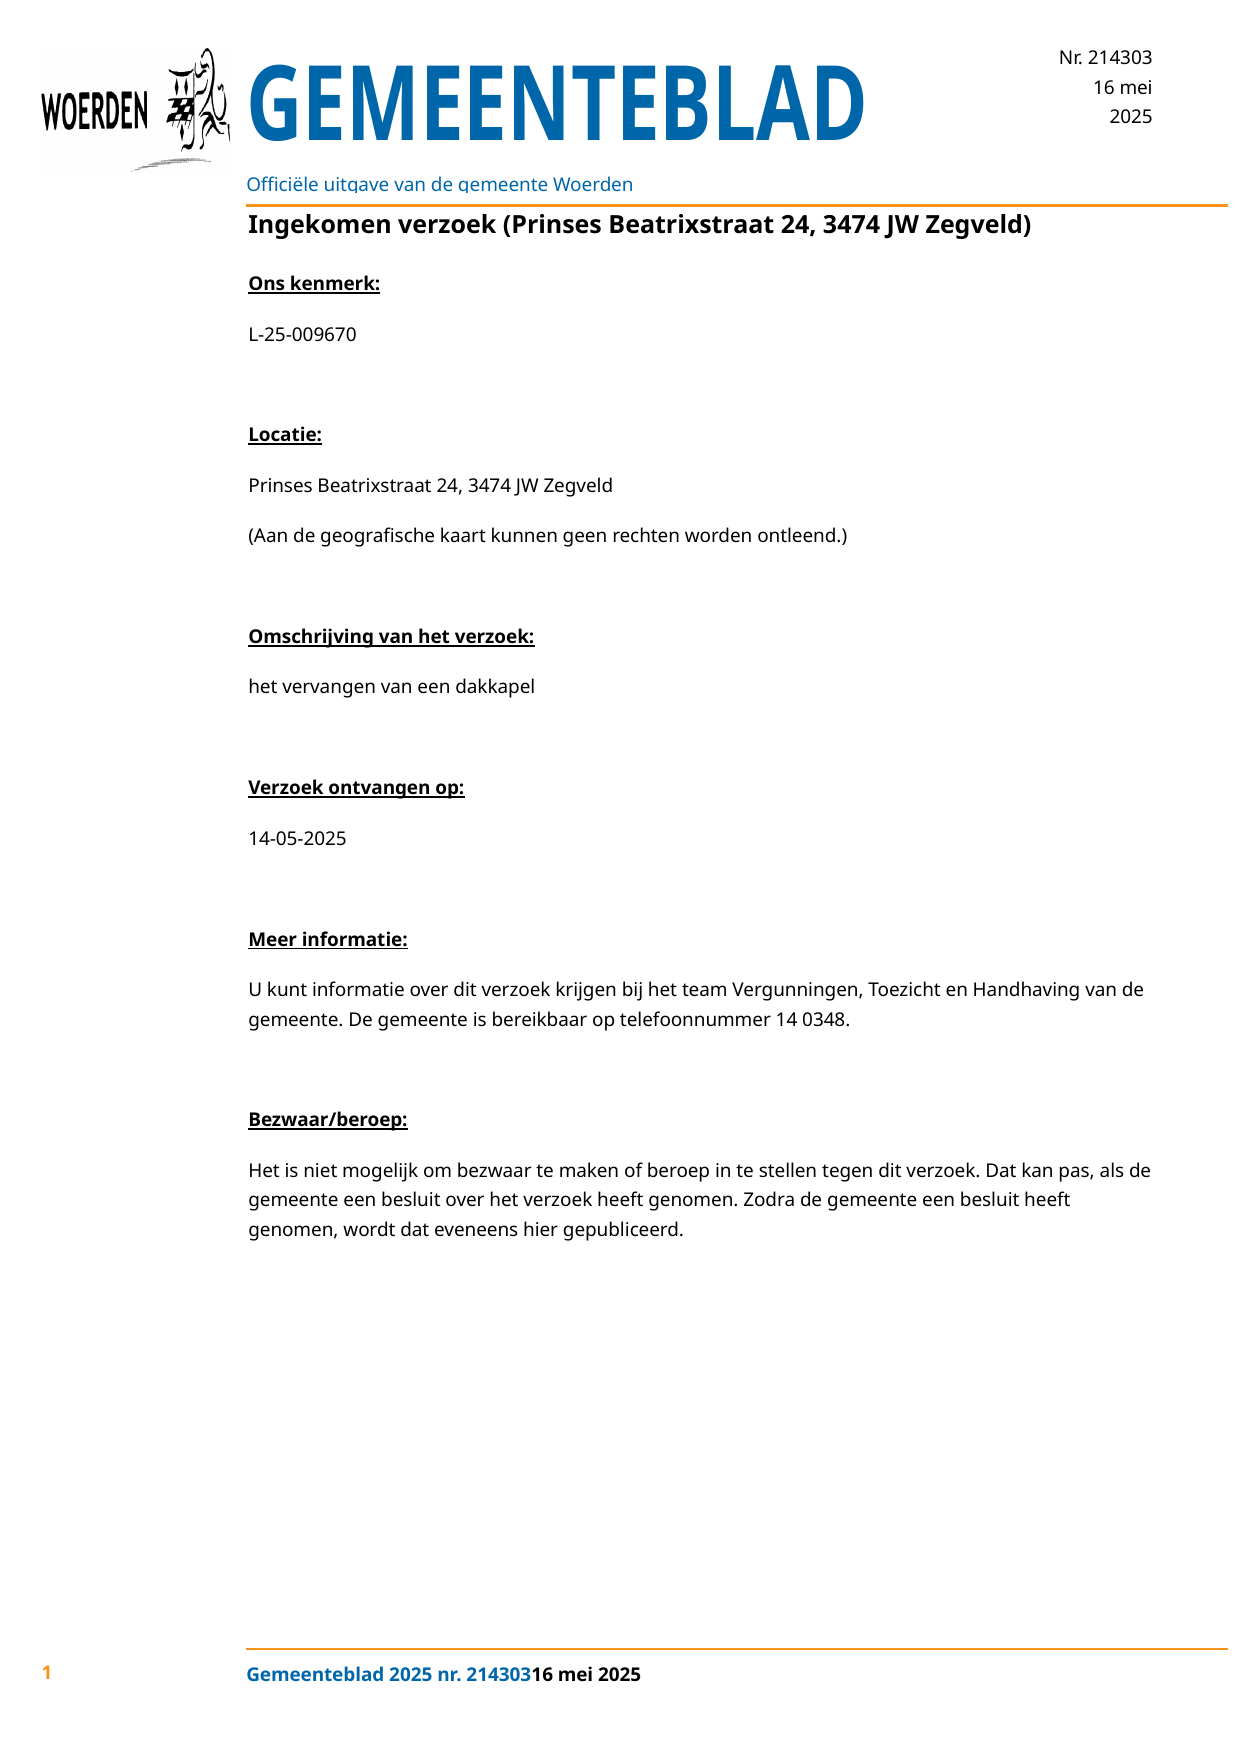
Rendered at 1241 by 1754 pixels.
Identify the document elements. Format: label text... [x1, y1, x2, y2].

text 14-05-2025 [248, 825, 1152, 851]
text L-25-009670 [248, 321, 1152, 346]
text Ons kenmerk: [248, 270, 1152, 296]
picture [41, 47, 231, 172]
text U kunt informatie over dit verzoek krijgen bij het team Vergunningen, Toezicht en Handhaving van de gemeente. De gemeente is bereikbaar op telefoonnummer 14 0348. [248, 976, 1152, 1031]
text (Aan de geografische kaart kunnen geen rechten worden ontleend.) [248, 522, 1152, 548]
text Meer informatie: [248, 926, 1152, 951]
text Locatie: [248, 422, 1152, 447]
text Omschrijving van het verzoek: [248, 623, 1152, 649]
text Het is niet mogelijk om bezwaar te maken of beroep in te stellen tegen dit verzoek. Dat kan pas, als de gemeente een besluit over het verzoek heeft genomen. Zodra de gemeente een besluit heeft genomen, wordt dat eveneens hier gepubliceerd. [248, 1157, 1152, 1242]
text het vervangen van een dakkapel [248, 674, 1152, 699]
text Ingekomen verzoek (Prinses Beatrixstraat 24, 3474 JW Zegveld) [248, 207, 1152, 241]
text Verzoek ontvangen op: [248, 774, 1152, 800]
text Bezwaar/beroep: [248, 1107, 1152, 1132]
text Prinses Beatrixstraat 24, 3474 JW Zegveld [248, 472, 1152, 498]
